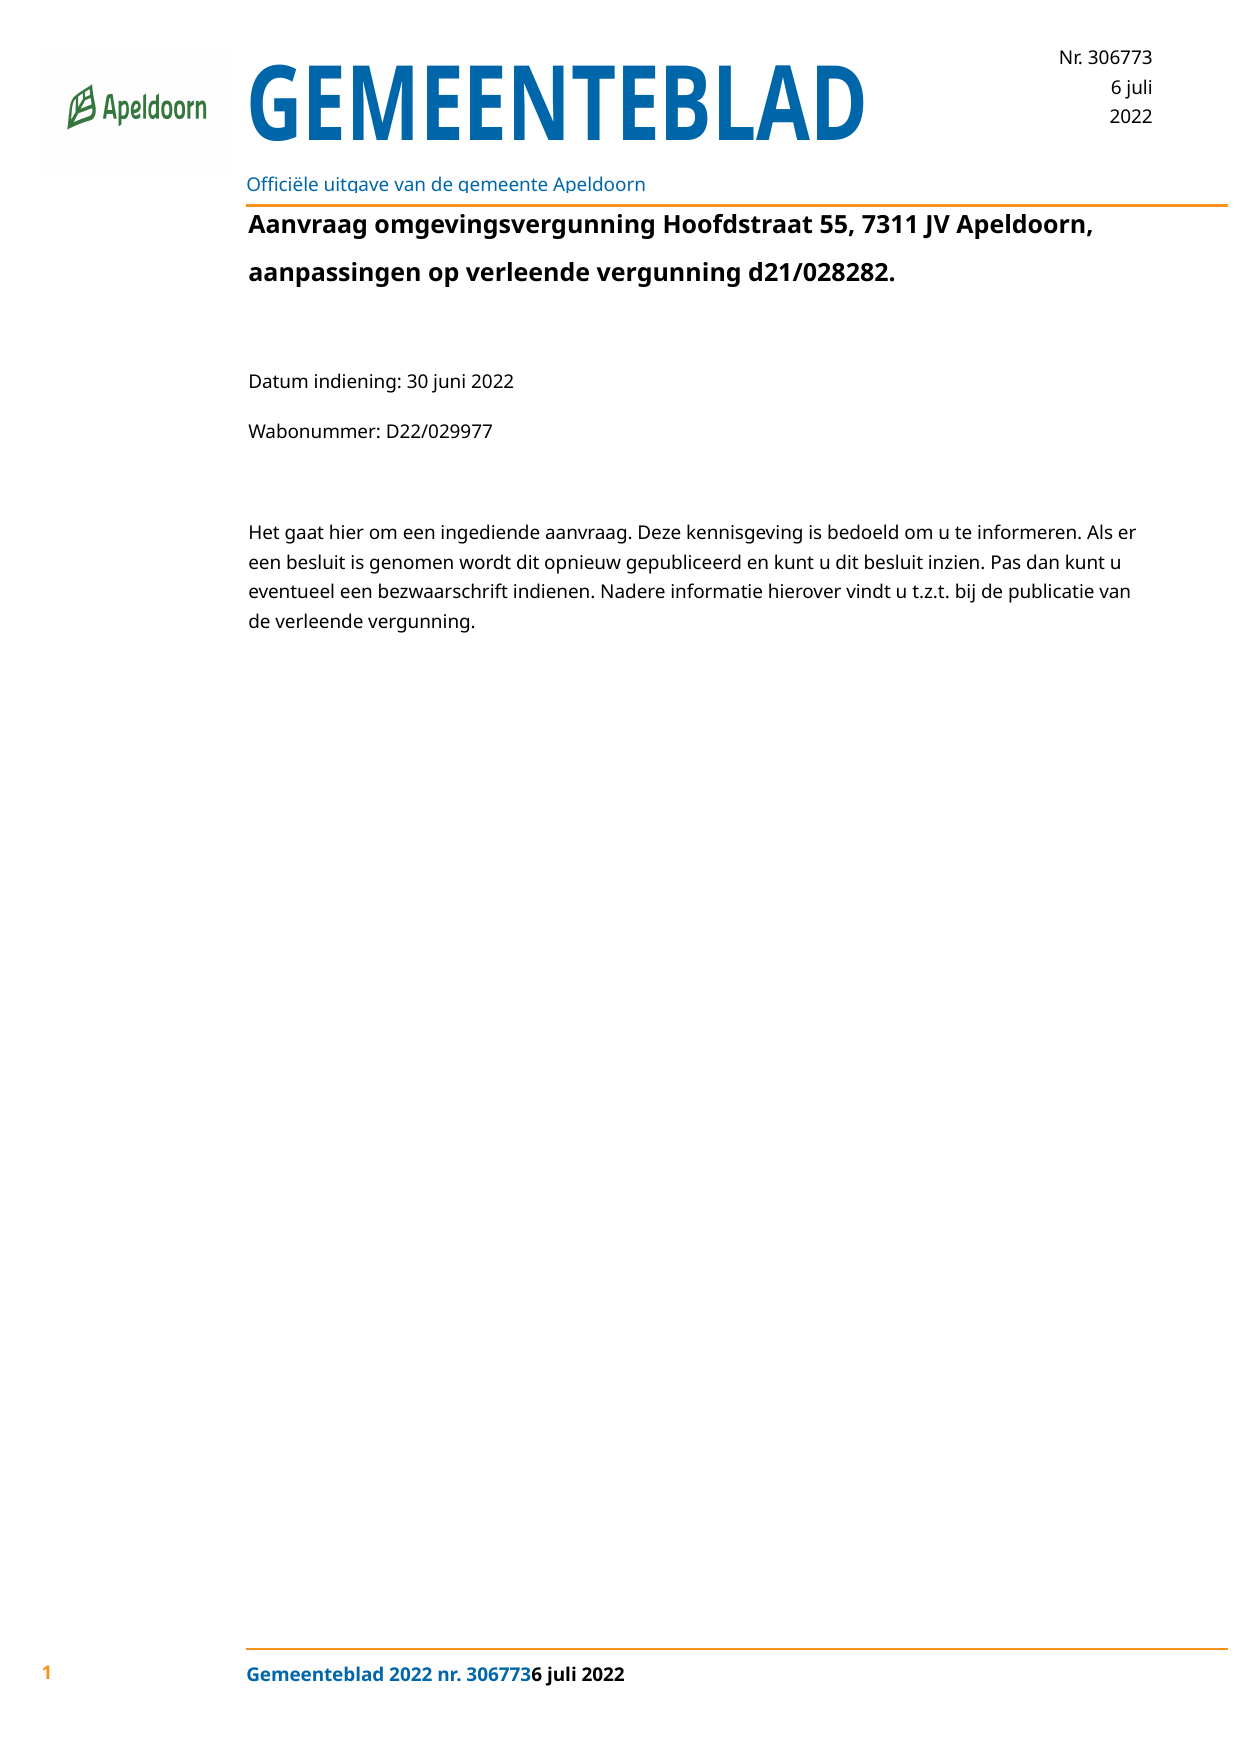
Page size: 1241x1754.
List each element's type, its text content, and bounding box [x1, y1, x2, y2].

text Datum indiening: 30 juni 2022 [248, 368, 1152, 394]
text Het gaat hier om een ingediende aanvraag. Deze kennisgeving is bedoeld om u te informeren. Als er een besluit is genomen wordt dit opnieuw gepubliceerd en kunt u dit besluit inzien. Pas dan kunt u eventueel een bezwaarschrift indienen. Nadere informatie hierover vindt u t.z.t. bij de publicatie van de verleende vergunning. [248, 519, 1152, 634]
picture [41, 47, 231, 172]
text Aanvraag omgevingsvergunning Hoofdstraat 55, 7311 JV Apeldoorn, aanpassingen op verleende vergunning d21/028282. [248, 207, 1152, 288]
text Wabonummer: D22/029977 [248, 419, 1152, 444]
